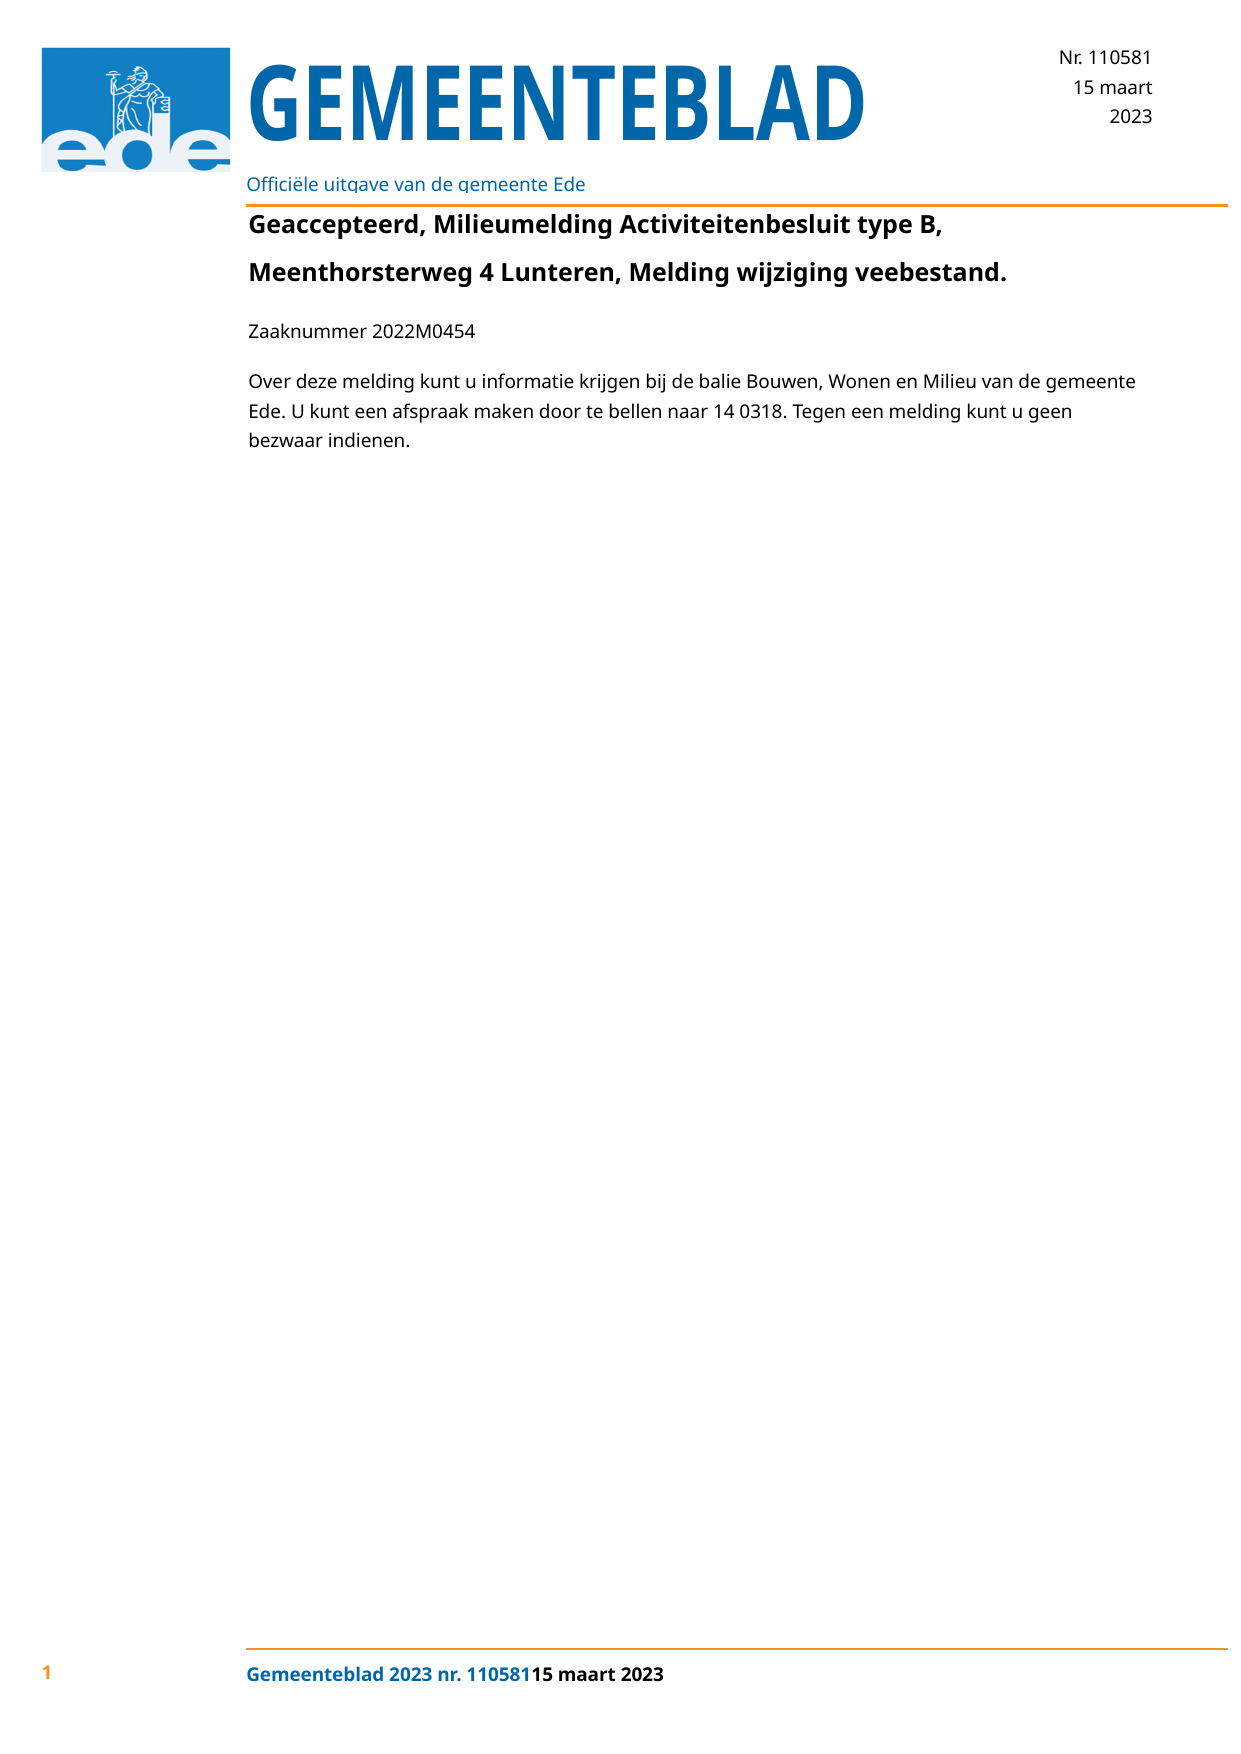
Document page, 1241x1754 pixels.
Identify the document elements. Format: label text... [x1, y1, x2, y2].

text Over deze melding kunt u informatie krijgen bij de balie Bouwen, Wonen en Milieu van de gemeente Ede. U kunt een afspraak maken door te bellen naar 14 0318. Tegen een melding kunt u geen bezwaar indienen. [248, 368, 1152, 453]
text Geaccepteerd, Milieumelding Activiteitenbesluit type B, Meenthorsterweg 4 Lunteren, Melding wijziging veebestand. [248, 207, 1152, 288]
text Zaaknummer 2022M0454 [248, 318, 1152, 344]
picture [41, 47, 231, 172]
